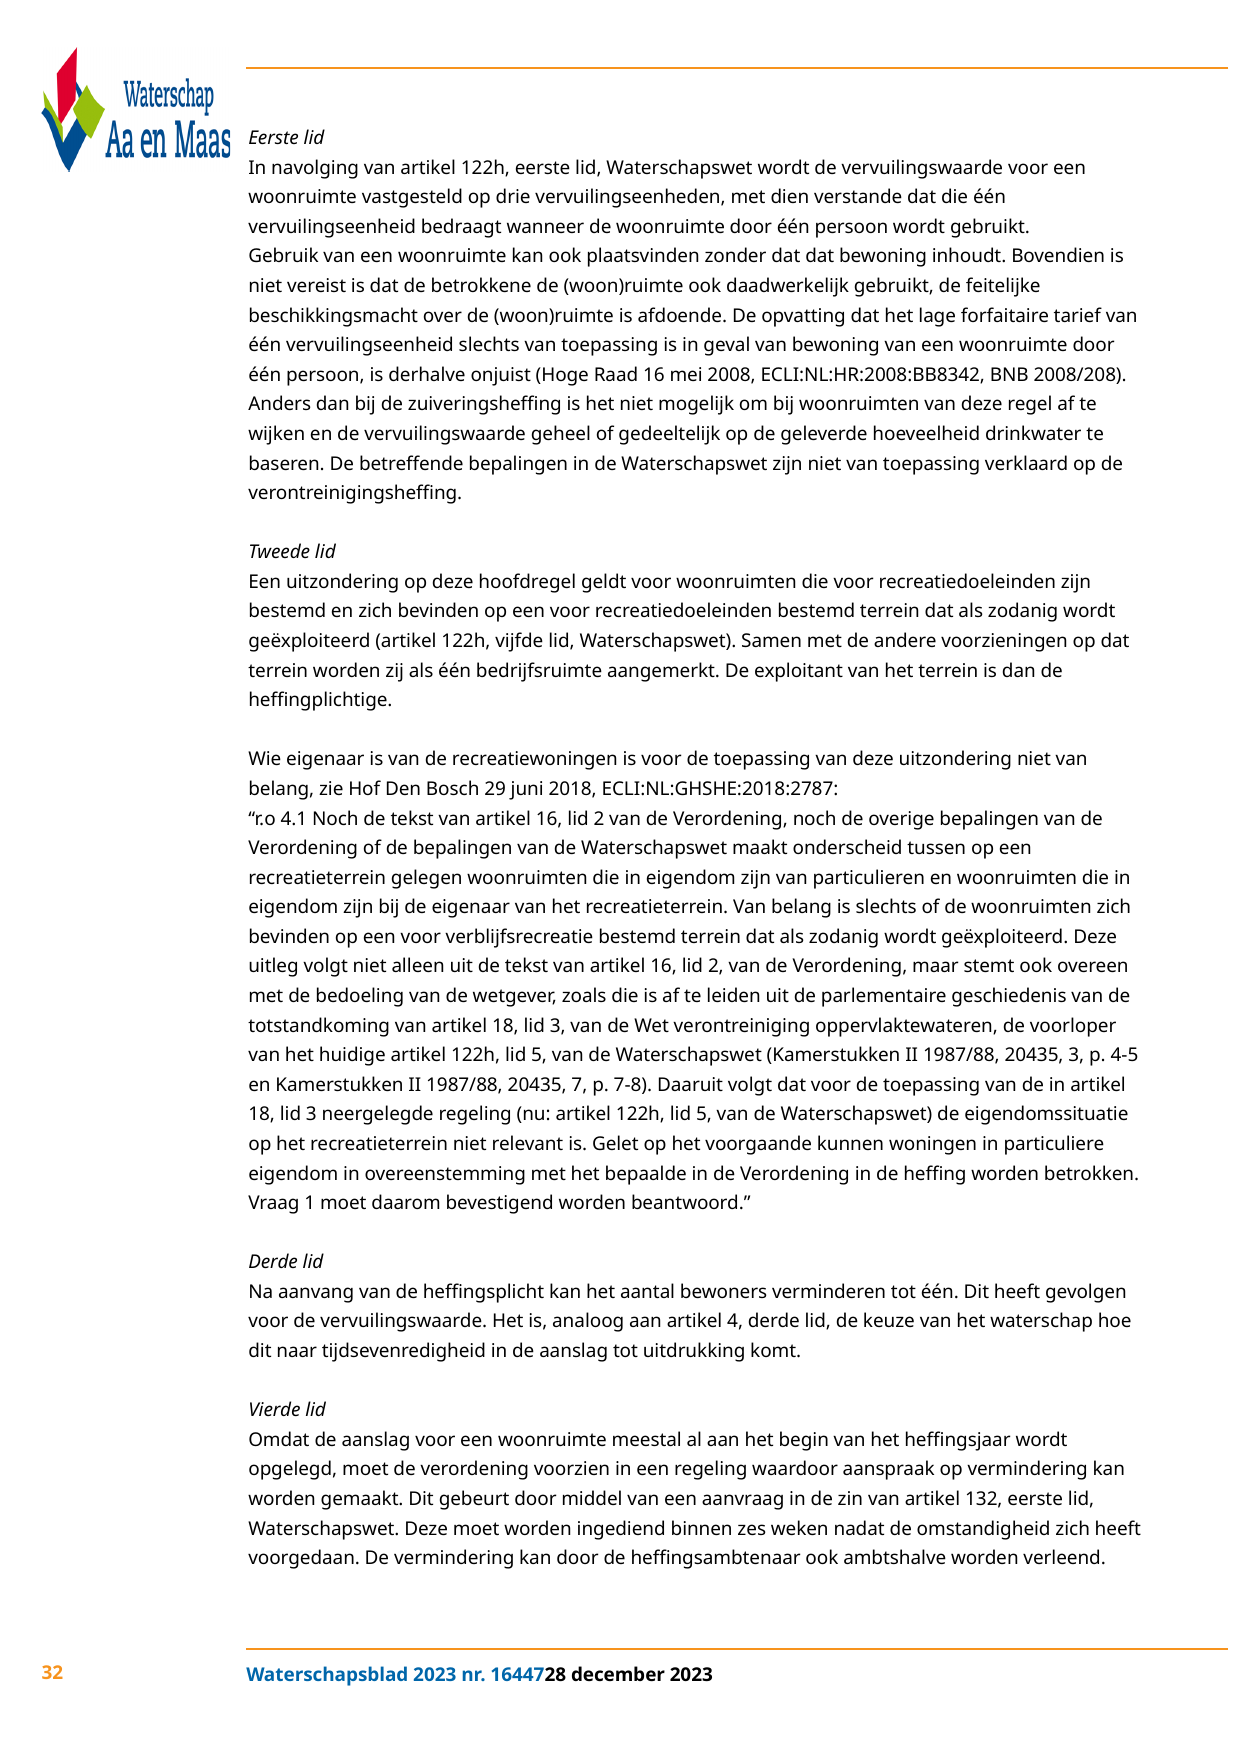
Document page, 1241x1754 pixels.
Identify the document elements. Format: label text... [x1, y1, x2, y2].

text Vierde lid [248, 1396, 1152, 1422]
text In navolging van artikel 122h, eerste lid, Waterschapswet wordt de vervuilingswaarde voor een woonruimte vastgesteld op drie vervuilingseenheden, met dien verstande dat die één vervuilingseenheid bedraagt wanneer de woonruimte door één persoon wordt gebruikt. [248, 154, 1152, 239]
text Gebruik van een woonruimte kan ook plaatsvinden zonder dat dat bewoning inhoudt. Bovendien is niet vereist is dat de betrokkene de (woon)ruimte ook daadwerkelijk gebruikt, de feitelijke beschikkingsmacht over de (woon)ruimte is afdoende. De opvatting dat het lage forfaitaire tarief van één vervuilingseenheid slechts van toepassing is in geval van bewoning van een woonruimte door één persoon, is derhalve onjuist (Hoge Raad 16 mei 2008, ECLI:NL:HR:2008:BB8342, BNB 2008/208). [248, 243, 1152, 387]
text Anders dan bij de zuiveringsheffing is het niet mogelijk om bij woonruimten van deze regel af te wijken en de vervuilingswaarde geheel of gedeeltelijk op de geleverde hoeveelheid drinkwater te baseren. De betreffende bepalingen in de Waterschapswet zijn niet van toepassing verklaard op de verontreinigingsheffing. [248, 391, 1152, 505]
text Omdat de aanslag voor een woonruimte meestal al aan het begin van het heffingsjaar wordt opgelegd, moet de verordening voorzien in een regeling waardoor aanspraak op vermindering kan worden gemaakt. Dit gebeurt door middel van een aanvraag in de zin van artikel 132, eerste lid, Waterschapswet. Deze moet worden ingediend binnen zes weken nadat de omstandigheid zich heeft voorgedaan. De vermindering kan door de heffingsambtenaar ook ambtshalve worden verleend. [248, 1426, 1152, 1570]
text Eerste lid [248, 124, 1152, 150]
text Een uitzondering op deze hoofdregel geldt voor woonruimten die voor recreatiedoeleinden zijn bestemd en zich bevinden op een voor recreatiedoeleinden bestemd terrein dat als zodanig wordt geëxploiteerd (artikel 122h, vijfde lid, Waterschapswet). Samen met de andere voorzieningen op dat terrein worden zij als één bedrijfsruimte aangemerkt. De exploitant van het terrein is dan de heffingplichtige. [248, 568, 1152, 712]
text Wie eigenaar is van de recreatiewoningen is voor de toepassing van deze uitzondering niet van belang, zie Hof Den Bosch 29 juni 2018, ECLI:NL:GHSHE:2018:2787: [248, 746, 1152, 801]
text Tweede lid [248, 538, 1152, 564]
text “r.o 4.1 Noch de tekst van artikel 16, lid 2 van de Verordening, noch de overige bepalingen van de Verordening of de bepalingen van de Waterschapswet maakt onderscheid tussen op een recreatieterrein gelegen woonruimten die in eigendom zijn van particulieren en woonruimten die in eigendom zijn bij de eigenaar van het recreatieterrein. Van belang is slechts of de woonruimten zich bevinden op een voor verblijfsrecreatie bestemd terrein dat als zodanig wordt geëxploiteerd. Deze uitleg volgt niet alleen uit de tekst van artikel 16, lid 2, van de Verordening, maar stemt ook overeen met de bedoeling van de wetgever, zoals die is af te leiden uit de parlementaire geschiedenis van de totstandkoming van artikel 18, lid 3, van de Wet verontreiniging oppervlaktewateren, de voorloper van het huidige artikel 122h, lid 5, van de Waterschapswet (Kamerstukken II 1987/88, 20435, 3, p. 4-5 en Kamerstukken II 1987/88, 20435, 7, p. 7-8). Daaruit volgt dat voor de toepassing van de in artikel 18, lid 3 neergelegde regeling (nu: artikel 122h, lid 5, van de Waterschapswet) de eigendomssituatie op het recreatieterrein niet relevant is. Gelet op het voorgaande kunnen woningen in particuliere eigendom in overeenstemming met het bepaalde in de Verordening in de heffing worden betrokken. Vraag 1 moet daarom bevestigend worden beantwoord.” [248, 805, 1152, 1215]
text Na aanvang van de heffingsplicht kan het aantal bewoners verminderen tot één. Dit heeft gevolgen voor de vervuilingswaarde. Het is, analoog aan artikel 4, derde lid, de keuze van het waterschap hoe dit naar tijdsevenredigheid in de aanslag tot uitdrukking komt. [248, 1278, 1152, 1363]
text Derde lid [248, 1248, 1152, 1274]
picture [41, 47, 231, 172]
